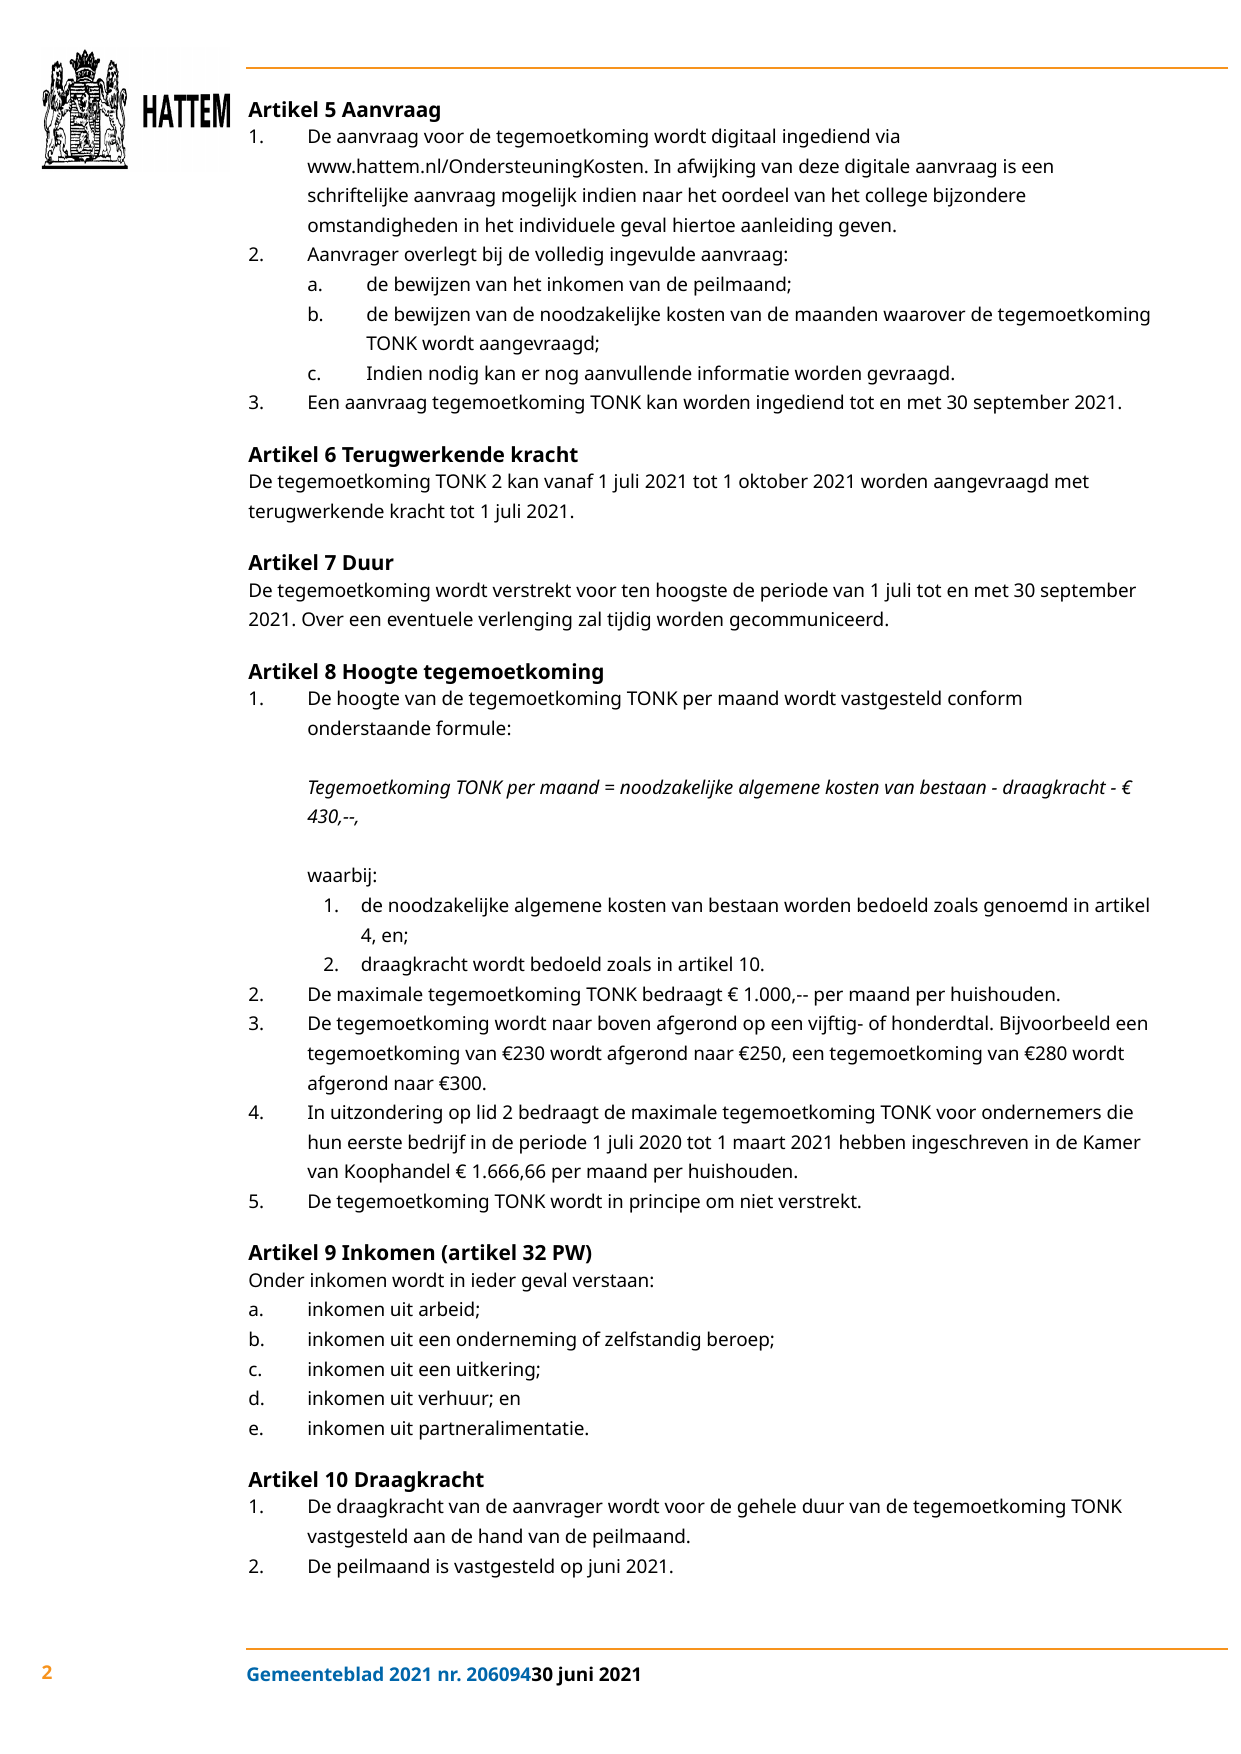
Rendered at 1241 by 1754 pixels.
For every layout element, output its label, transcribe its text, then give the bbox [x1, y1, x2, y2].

text Artikel 5 Aanvraag [248, 95, 1152, 123]
list De hoogte van de tegemoetkoming TONK per maand wordt vastgesteld conform onderstaande formule: [248, 685, 1152, 741]
list De aanvraag voor de tegemoetkoming wordt digitaal ingediend via www.hattem.nl/OndersteuningKosten. In afwijking van deze digitale aanvraag is een schriftelijke aanvraag mogelijk indien naar het oordeel van het college bijzondere omstandigheden in het individuele geval hiertoe aanleiding geven. [248, 123, 1152, 238]
list waarbij: [248, 863, 1152, 888]
text De tegemoetkoming wordt verstrekt voor ten hoogste de periode van 1 juli tot en met 30 september 2021. Over een eventuele verlenging zal tijdig worden gecommuniceerd. [248, 577, 1152, 632]
list De peilmaand is vastgesteld op juni 2021. [248, 1553, 1152, 1579]
list inkomen uit arbeid; [248, 1297, 1152, 1322]
list inkomen uit partneralimentatie. [248, 1415, 1152, 1441]
picture [41, 47, 231, 172]
list de bewijzen van de noodzakelijke kosten van de maanden waarover de tegemoetkoming TONK wordt aangevraagd; [307, 301, 1152, 356]
text Artikel 6 Terugwerkende kracht [248, 440, 1152, 468]
list De tegemoetkoming wordt naar boven afgerond op een vijftig- of honderdtal. Bijvoorbeeld een tegemoetkoming van €230 wordt afgerond naar €250, een tegemoetkoming van €280 wordt afgerond naar €300. [248, 1011, 1152, 1096]
list De tegemoetkoming TONK wordt in principe om niet verstrekt. [248, 1188, 1152, 1214]
list inkomen uit een uitkering; [248, 1356, 1152, 1381]
list Aanvrager overlegt bij de volledig ingevulde aanvraag: [248, 242, 1152, 267]
list De maximale tegemoetkoming TONK bedraagt € 1.000,-- per maand per huishouden. [248, 981, 1152, 1007]
list Een aanvraag tegemoetkoming TONK kan worden ingediend tot en met 30 september 2021. [248, 389, 1152, 415]
list inkomen uit verhuur; en [248, 1385, 1152, 1411]
text Artikel 9 Inkomen (artikel 32 PW) [248, 1238, 1152, 1267]
list inkomen uit een onderneming of zelfstandig beroep; [248, 1326, 1152, 1352]
text De tegemoetkoming TONK 2 kan vanaf 1 juli 2021 tot 1 oktober 2021 worden aangevraagd met terugwerkende kracht tot 1 juli 2021. [248, 468, 1152, 524]
list Indien nodig kan er nog aanvullende informatie worden gevraagd. [307, 360, 1152, 386]
list de bewijzen van het inkomen van de peilmaand; [307, 271, 1152, 297]
list De draagkracht van de aanvrager wordt voor de gehele duur van de tegemoetkoming TONK vastgesteld aan de hand van de peilmaand. [248, 1494, 1152, 1549]
list In uitzondering op lid 2 bedraagt de maximale tegemoetkoming TONK voor ondernemers die hun eerste bedrijf in de periode 1 juli 2020 tot 1 maart 2021 hebben ingeschreven in de Kamer van Koophandel € 1.666,66 per maand per huishouden. [248, 1099, 1152, 1184]
text Artikel 10 Draagkracht [248, 1465, 1152, 1494]
list Tegemoetkoming TONK per maand = noodzakelijke algemene kosten van bestaan - draagkracht - € 430,--, [248, 774, 1152, 829]
list de noodzakelijke algemene kosten van bestaan worden bedoeld zoals genoemd in artikel 4, en; [323, 892, 1152, 948]
text Onder inkomen wordt in ieder geval verstaan: [248, 1267, 1152, 1293]
list draagkracht wordt bedoeld zoals in artikel 10. [323, 951, 1152, 977]
text Artikel 8 Hoogte tegemoetkoming [248, 657, 1152, 685]
text Artikel 7 Duur [248, 548, 1152, 577]
